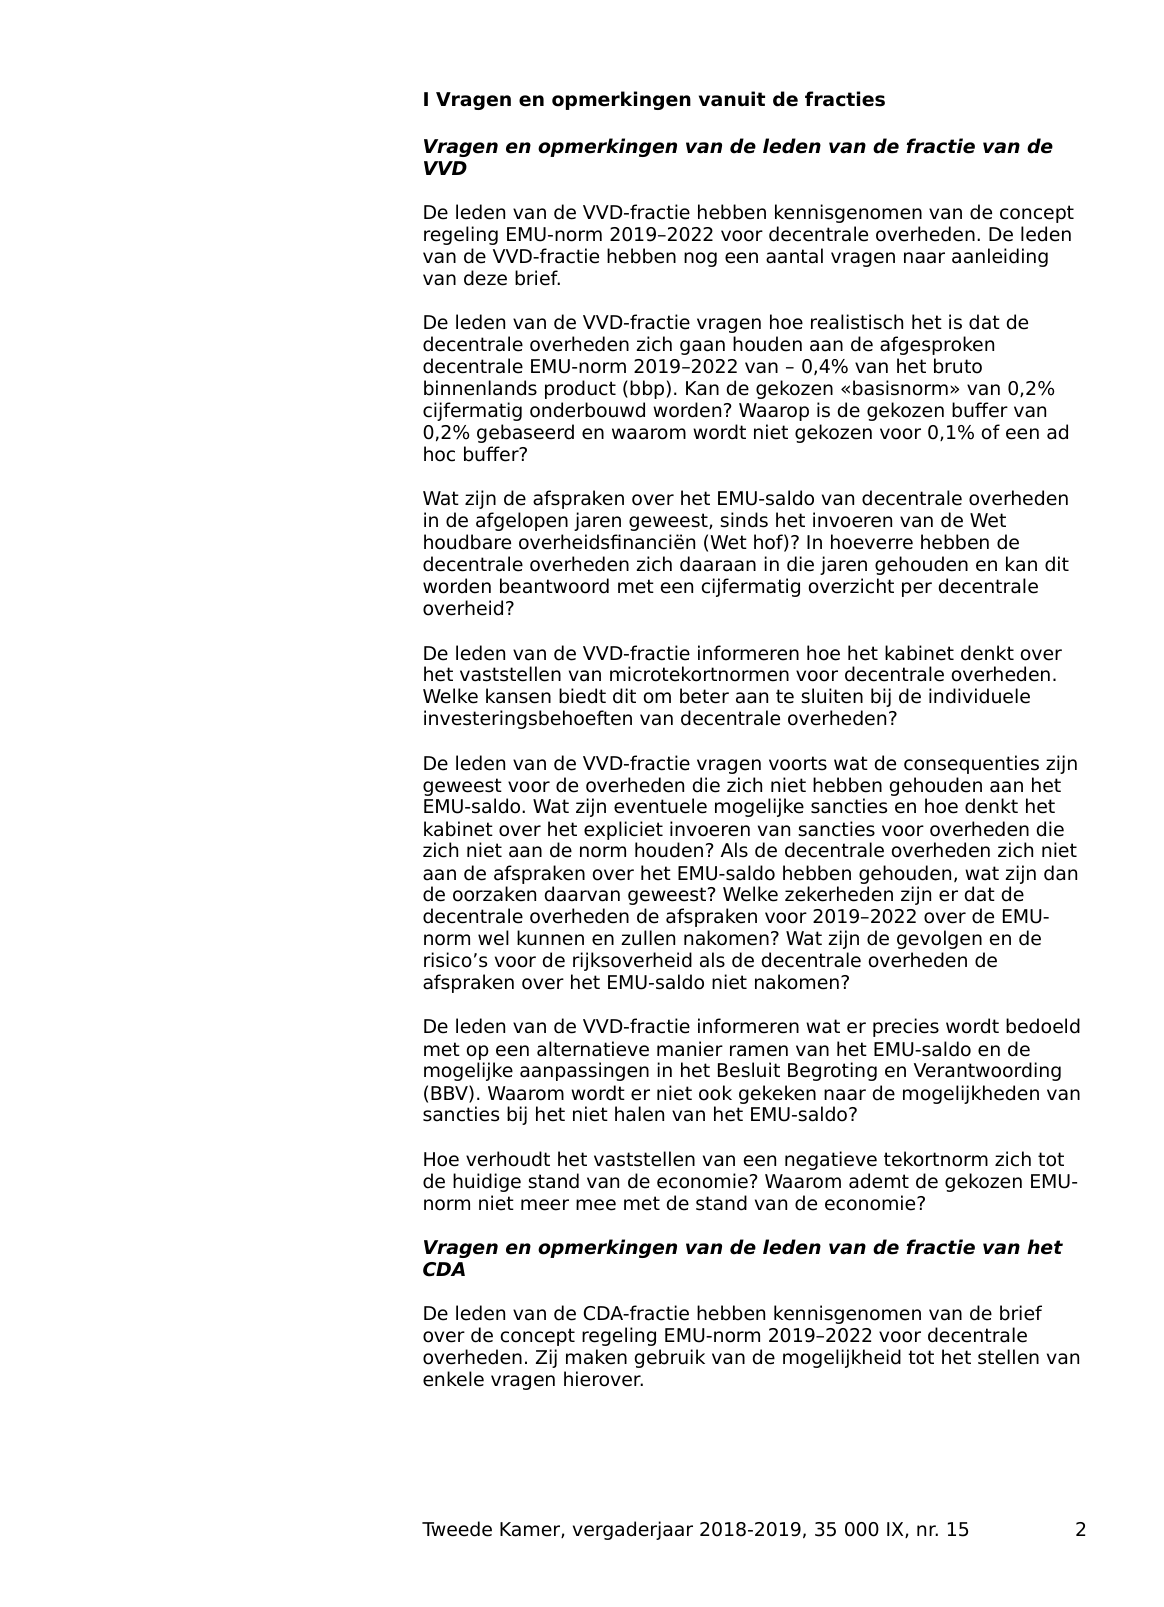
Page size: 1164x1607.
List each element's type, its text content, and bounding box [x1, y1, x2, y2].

text De leden van de VVD-fractie hebben kennisgenomen van de concept regeling EMU-norm 2019–2022 voor decentrale overheden. De leden van de VVD-fractie hebben nog een aantal vragen naar aanleiding van deze brief. [422, 202, 1087, 290]
subtitle Vragen en opmerkingen van de leden van de fractie van de VVD [422, 136, 1087, 180]
subtitle I Vragen en opmerkingen vanuit de fracties [422, 89, 1087, 111]
subtitle Vragen en opmerkingen van de leden van de fractie van het CDA [422, 1237, 1087, 1281]
text De leden van de VVD-fractie informeren hoe het kabinet denkt over het vaststellen van microtekortnormen voor decentrale overheden. Welke kansen biedt dit om beter aan te sluiten bij de individuele investeringsbehoeften van decentrale overheden? [422, 642, 1087, 730]
text De leden van de VVD-fractie vragen voorts wat de consequenties zijn geweest voor de overheden die zich niet hebben gehouden aan het EMU-saldo. Wat zijn eventuele mogelijke sancties en hoe denkt het kabinet over het expliciet invoeren van sancties voor overheden die zich niet aan de norm houden? Als de decentrale overheden zich niet aan de afspraken over het EMU-saldo hebben gehouden, wat zijn dan de oorzaken daarvan geweest? Welke zekerheden zijn er dat de decentrale overheden de afspraken voor 2019–2022 over de EMU-norm wel kunnen en zullen nakomen? Wat zijn de gevolgen en de risico’s voor de rijksoverheid als de decentrale overheden de afspraken over het EMU-saldo niet nakomen? [422, 752, 1087, 994]
text De leden van de VVD-fractie informeren wat er precies wordt bedoeld met op een alternatieve manier ramen van het EMU-saldo en de mogelijke aanpassingen in het Besluit Begroting en Verantwoording (BBV). Waarom wordt er niet ook gekeken naar de mogelijkheden van sancties bij het niet halen van het EMU-saldo? [422, 1016, 1087, 1126]
text Hoe verhoudt het vaststellen van een negatieve tekortnorm zich tot de huidige stand van de economie? Waarom ademt de gekozen EMU-norm niet meer mee met de stand van de economie? [422, 1148, 1087, 1214]
text De leden van de CDA-fractie hebben kennisgenomen van de brief over de concept regeling EMU-norm 2019–2022 voor decentrale overheden. Zij maken gebruik van de mogelijkheid tot het stellen van enkele vragen hierover. [422, 1303, 1087, 1391]
text De leden van de VVD-fractie vragen hoe realistisch het is dat de decentrale overheden zich gaan houden aan de afgesproken decentrale EMU-norm 2019–2022 van – 0,4% van het bruto binnenlands product (bbp). Kan de gekozen «basisnorm» van 0,2% cijfermatig onderbouwd worden? Waarop is de gekozen buffer van 0,2% gebaseerd en waarom wordt niet gekozen voor 0,1% of een ad hoc buffer? [422, 312, 1087, 466]
text Wat zijn de afspraken over het EMU-saldo van decentrale overheden in de afgelopen jaren geweest, sinds het invoeren van de Wet houdbare overheidsfinanciën (Wet hof)? In hoeverre hebben de decentrale overheden zich daaraan in die jaren gehouden en kan dit worden beantwoord met een cijfermatig overzicht per decentrale overheid? [422, 488, 1087, 620]
